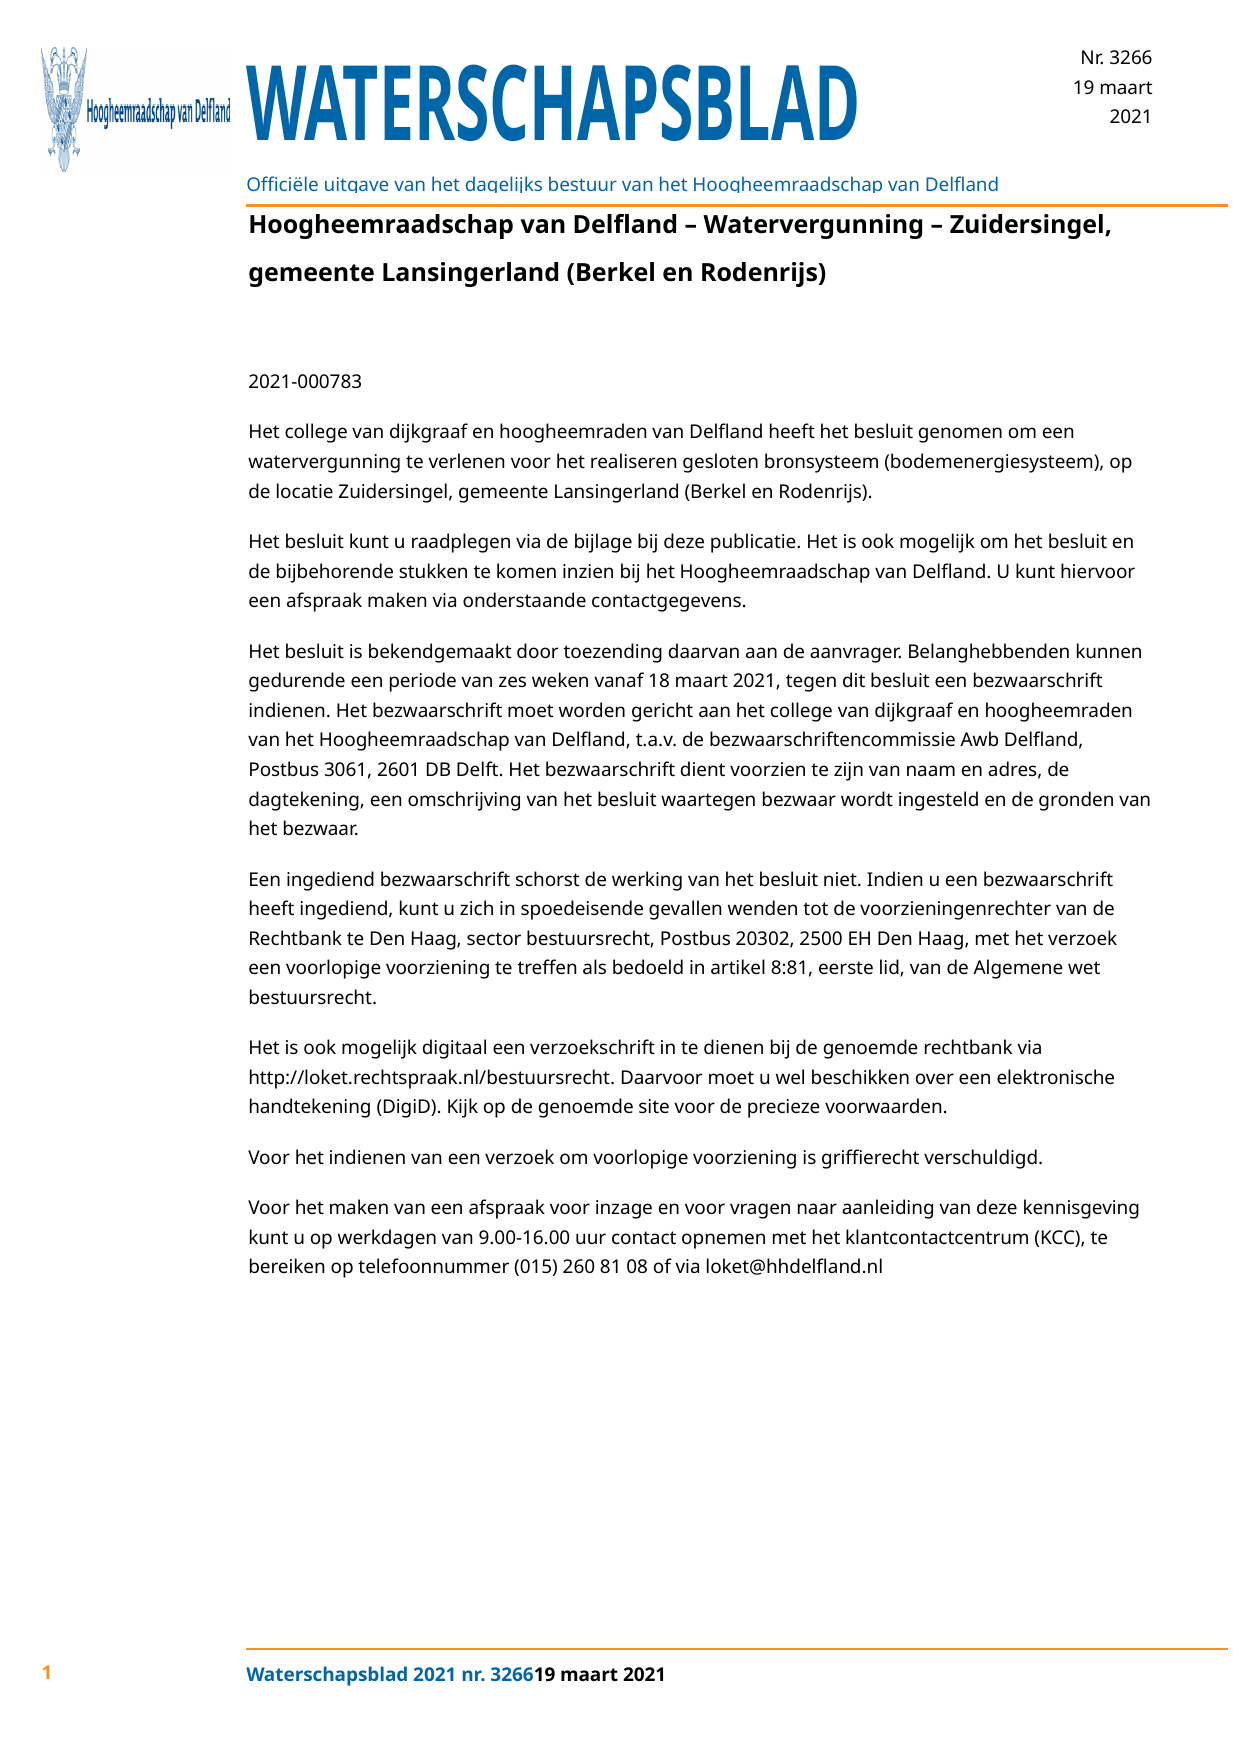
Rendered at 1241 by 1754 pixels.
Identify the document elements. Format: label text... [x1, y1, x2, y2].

text Hoogheemraadschap van Delfland – Watervergunning – Zuidersingel, gemeente Lansingerland (Berkel en Rodenrijs) [248, 207, 1152, 288]
picture [41, 47, 231, 172]
text Voor het indienen van een verzoek om voorlopige voorziening is griffierecht verschuldigd. [248, 1144, 1152, 1170]
text Voor het maken van een afspraak voor inzage en voor vragen naar aanleiding van deze kennisgeving kunt u op werkdagen van 9.00-16.00 uur contact opnemen met het klantcontactcentrum (KCC), te bereiken op telefoonnummer (015) 260 81 08 of via loket@hhdelfland.nl [248, 1194, 1152, 1279]
text Het college van dijkgraaf en hoogheemraden van Delfland heeft het besluit genomen om een watervergunning te verlenen voor het realiseren gesloten bronsysteem (bodemenergiesysteem), op de locatie Zuidersingel, gemeente Lansingerland (Berkel en Rodenrijs). [248, 419, 1152, 504]
text Een ingediend bezwaarschrift schorst de werking van het besluit niet. Indien u een bezwaarschrift heeft ingediend, kunt u zich in spoedeisende gevallen wenden tot de voorzieningenrechter van de Rechtbank te Den Haag, sector bestuursrecht, Postbus 20302, 2500 EH Den Haag, met het verzoek een voorlopige voorziening te treffen als bedoeld in artikel 8:81, eerste lid, van de Algemene wet bestuursrecht. [248, 866, 1152, 1010]
text Het besluit kunt u raadplegen via de bijlage bij deze publicatie. Het is ook mogelijk om het besluit en de bijbehorende stukken te komen inzien bij het Hoogheemraadschap van Delfland. U kunt hiervoor een afspraak maken via onderstaande contactgegevens. [248, 528, 1152, 613]
text Het besluit is bekendgemaakt door toezending daarvan aan de aanvrager. Belanghebbenden kunnen gedurende een periode van zes weken vanaf 18 maart 2021, tegen dit besluit een bezwaarschrift indienen. Het bezwaarschrift moet worden gericht aan het college van dijkgraaf en hoogheemraden van het Hoogheemraadschap van Delfland, t.a.v. de bezwaarschriftencommissie Awb Delfland, Postbus 3061, 2601 DB Delft. Het bezwaarschrift dient voorzien te zijn van naam en adres, de dagtekening, een omschrijving van het besluit waartegen bezwaar wordt ingesteld en de gronden van het bezwaar. [248, 638, 1152, 841]
text 2021-000783 [248, 368, 1152, 394]
text Het is ook mogelijk digitaal een verzoekschrift in te dienen bij de genoemde rechtbank via http://loket.rechtspraak.nl/bestuursrecht. Daarvoor moet u wel beschikken over een elektronische handtekening (DigiD). Kijk op de genoemde site voor de precieze voorwaarden. [248, 1034, 1152, 1119]
